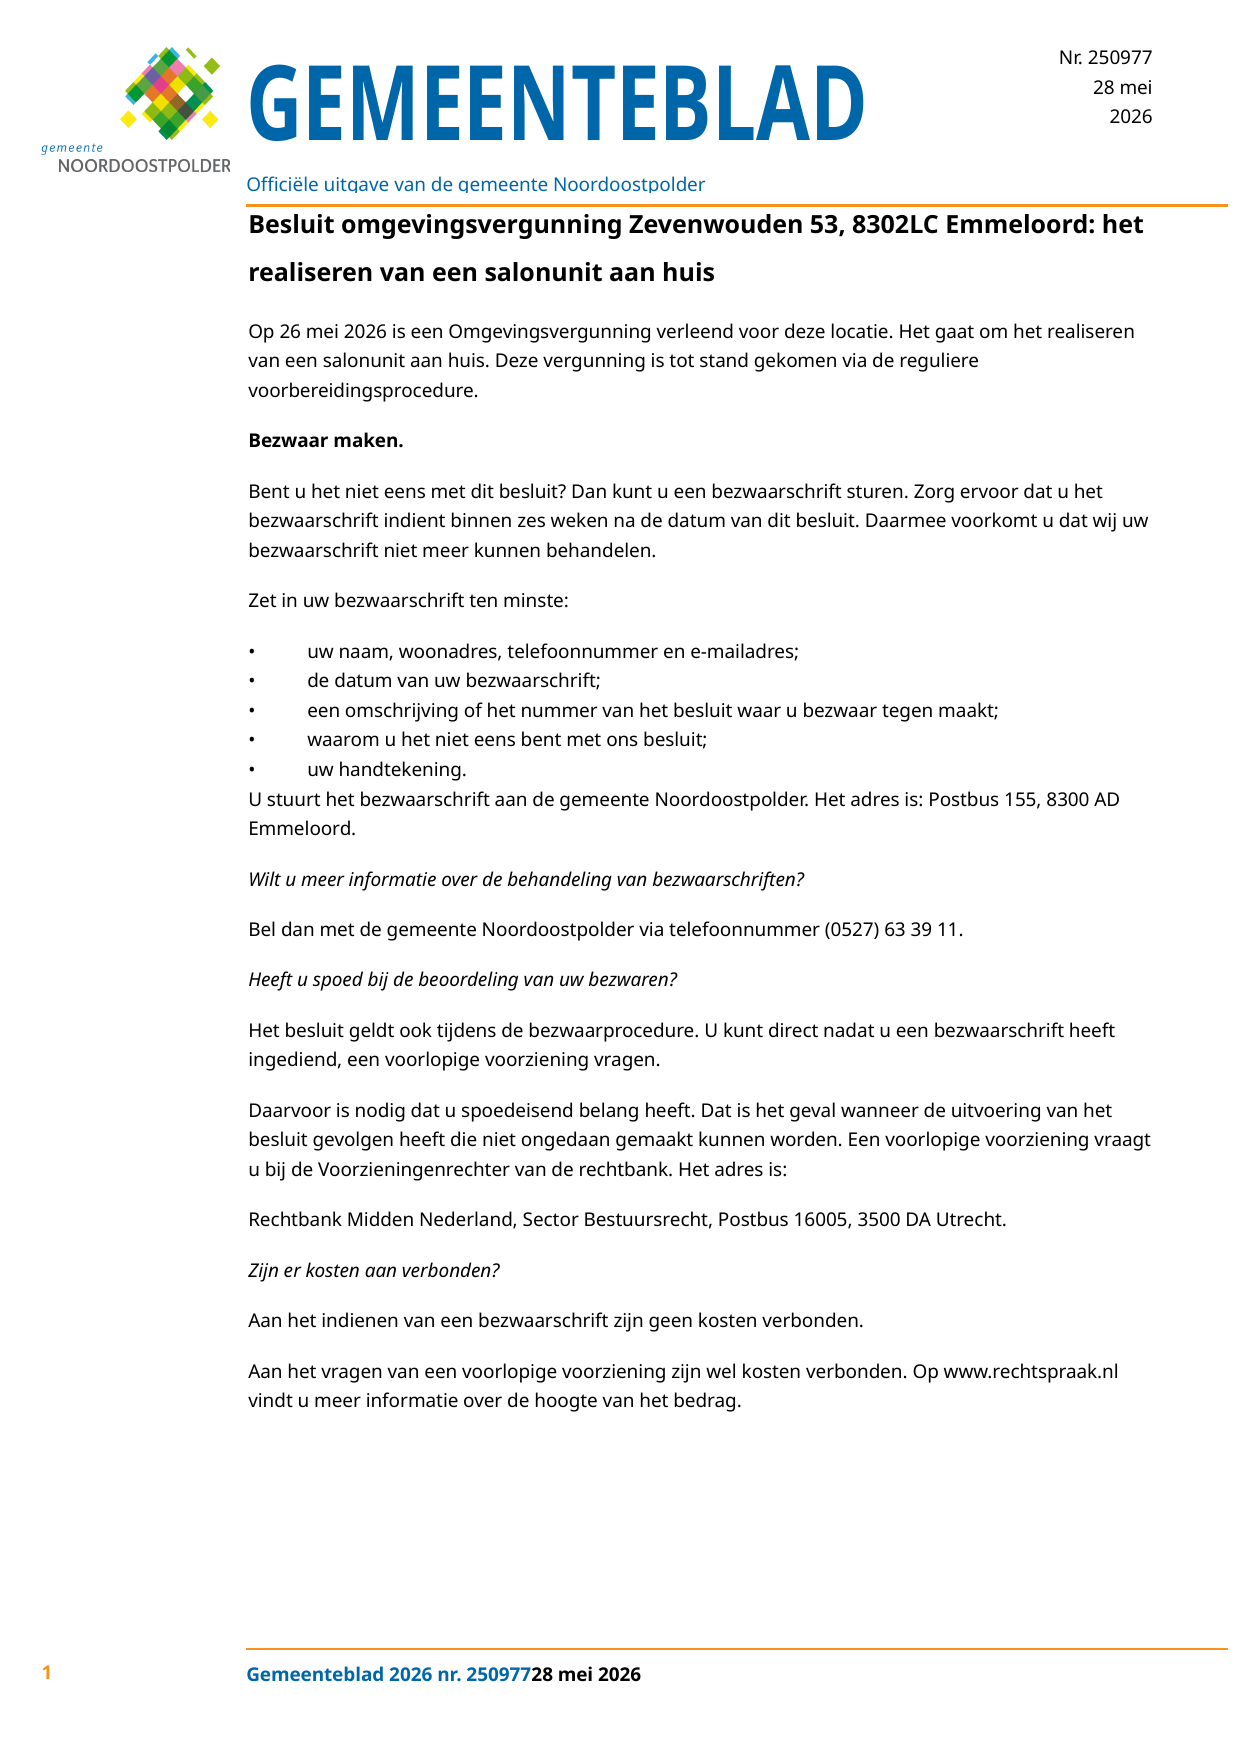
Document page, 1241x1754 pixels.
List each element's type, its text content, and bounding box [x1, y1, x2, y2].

text Heeft u spoed bij de beoordeling van uw bezwaren? [248, 967, 1152, 992]
text Op 26 mei 2026 is een Omgevingsvergunning verleend voor deze locatie. Het gaat om het realiseren van een salonunit aan huis. Deze vergunning is tot stand gekomen via de reguliere voorbereidingsprocedure. [248, 318, 1152, 403]
text Zet in uw bezwaarschrift ten minste: [248, 587, 1152, 613]
list een omschrijving of het nummer van het besluit waar u bezwaar tegen maakt; [248, 697, 1152, 723]
text Daarvoor is nodig dat u spoedeisend belang heeft. Dat is het geval wanneer de uitvoering van het besluit gevolgen heeft die niet ongedaan gemaakt kunnen worden. Een voorlopige voorziening vraagt u bij de Voorzieningenrechter van de rechtbank. Het adres is: [248, 1097, 1152, 1182]
text Bezwaar maken. [248, 427, 1152, 453]
text Zijn er kosten aan verbonden? [248, 1257, 1152, 1283]
text U stuurt het bezwaarschrift aan de gemeente Noordoostpolder. Het adres is: Postbus 155, 8300 AD Emmeloord. [248, 786, 1152, 841]
list de datum van uw bezwaarschrift; [248, 667, 1152, 693]
text Aan het indienen van een bezwaarschrift zijn geen kosten verbonden. [248, 1307, 1152, 1333]
text Wilt u meer informatie over de behandeling van bezwaarschriften? [248, 866, 1152, 892]
text Besluit omgevingsvergunning Zevenwouden 53, 8302LC Emmeloord: het realiseren van een salonunit aan huis [248, 207, 1152, 288]
text Rechtbank Midden Nederland, Sector Bestuursrecht, Postbus 16005, 3500 DA Utrecht. [248, 1207, 1152, 1232]
list uw handtekening. [248, 756, 1152, 782]
text Bel dan met de gemeente Noordoostpolder via telefoonnummer (0527) 63 39 11. [248, 916, 1152, 942]
list waarom u het niet eens bent met ons besluit; [248, 727, 1152, 752]
text Aan het vragen van een voorlopige voorziening zijn wel kosten verbonden. Op www.rechtspraak.nl vindt u meer informatie over de hoogte van het bedrag. [248, 1358, 1152, 1413]
picture [41, 47, 231, 172]
text Bent u het niet eens met dit besluit? Dan kunt u een bezwaarschrift sturen. Zorg ervoor dat u het bezwaarschrift indient binnen zes weken na de datum van dit besluit. Daarmee voorkomt u dat wij uw bezwaarschrift niet meer kunnen behandelen. [248, 478, 1152, 563]
text Het besluit geldt ook tijdens de bezwaarprocedure. U kunt direct nadat u een bezwaarschrift heeft ingediend, een voorlopige voorziening vragen. [248, 1017, 1152, 1072]
list uw naam, woonadres, telefoonnummer en e-mailadres; [248, 638, 1152, 664]
